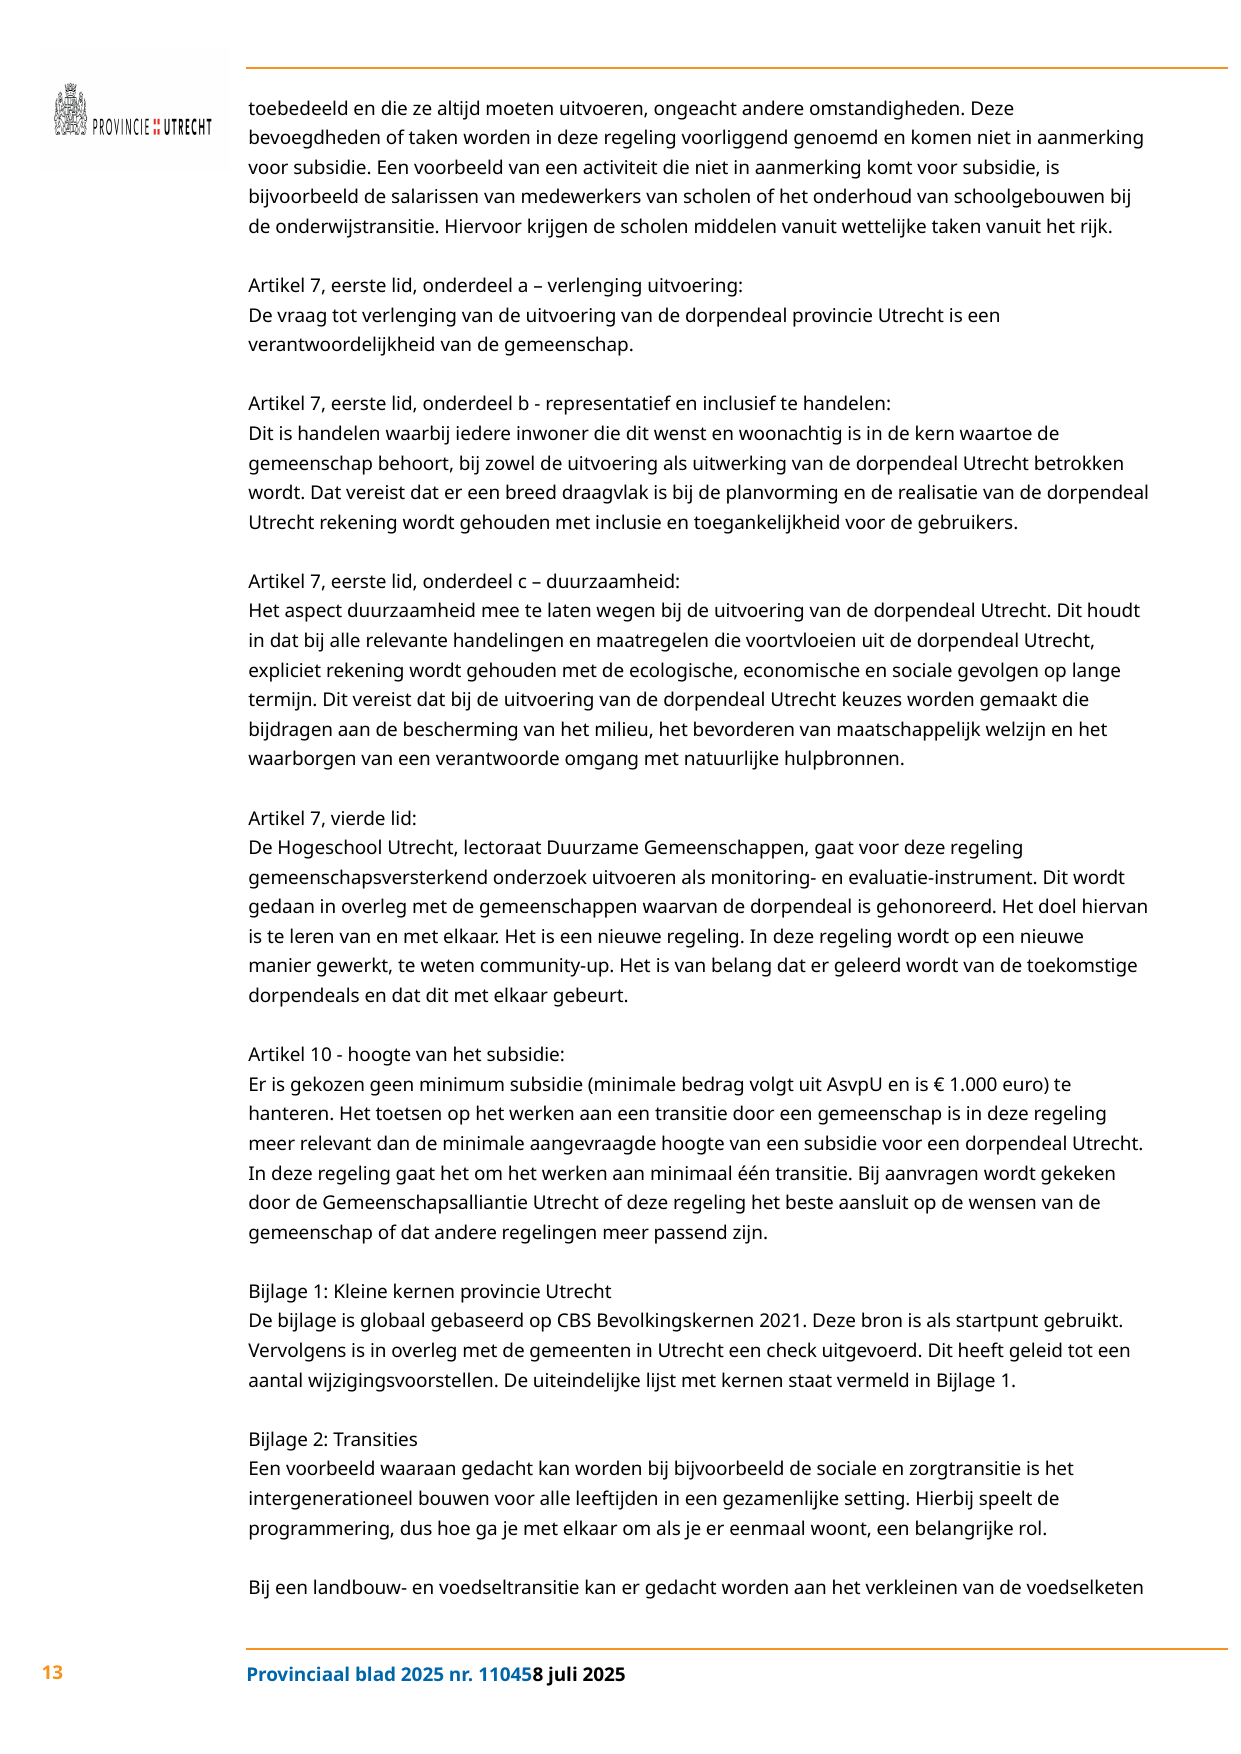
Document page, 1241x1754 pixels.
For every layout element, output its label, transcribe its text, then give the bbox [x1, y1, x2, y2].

text Artikel 7, eerste lid, onderdeel a – verlenging uitvoering: [248, 272, 1152, 298]
text Artikel 7, eerste lid, onderdeel b - representatief en inclusief te handelen: [248, 391, 1152, 416]
text Artikel 10 - hoogte van het subsidie: [248, 1041, 1152, 1067]
text Bij een landbouw- en voedseltransitie kan er gedacht worden aan het verkleinen van de voedselketen [248, 1574, 1152, 1600]
text De Hogeschool Utrecht, lectoraat Duurzame Gemeenschappen, gaat voor deze regeling gemeenschapsversterkend onderzoek uitvoeren als monitoring- en evaluatie-instrument. Dit wordt gedaan in overleg met de gemeenschappen waarvan de dorpendeal is gehonoreerd. Het doel hiervan is te leren van en met elkaar. Het is een nieuwe regeling. In deze regeling wordt op een nieuwe manier gewerkt, te weten community-up. Het is van belang dat er geleerd wordt van de toekomstige dorpendeals en dat dit met elkaar gebeurt. [248, 834, 1152, 1008]
text Dit is handelen waarbij iedere inwoner die dit wenst en woonachtig is in de kern waartoe de gemeenschap behoort, bij zowel de uitvoering als uitwerking van de dorpendeal Utrecht betrokken wordt. Dat vereist dat er een breed draagvlak is bij de planvorming en de realisatie van de dorpendeal Utrecht rekening wordt gehouden met inclusie en toegankelijkheid voor de gebruikers. [248, 420, 1152, 535]
text Artikel 7, vierde lid: [248, 805, 1152, 831]
text toebedeeld en die ze altijd moeten uitvoeren, ongeacht andere omstandigheden. Deze bevoegdheden of taken worden in deze regeling voorliggend genoemd en komen niet in aanmerking voor subsidie. Een voorbeeld van een activiteit die niet in aanmerking komt voor subsidie, is bijvoorbeeld de salarissen van medewerkers van scholen of het onderhoud van schoolgebouwen bij de onderwijstransitie. Hiervoor krijgen de scholen middelen vanuit wettelijke taken vanuit het rijk. [248, 95, 1152, 239]
text Een voorbeeld waaraan gedacht kan worden bij bijvoorbeeld de sociale en zorgtransitie is het intergenerationeel bouwen voor alle leeftijden in een gezamenlijke setting. Hierbij speelt de programmering, dus hoe ga je met elkaar om als je er eenmaal woont, een belangrijke rol. [248, 1456, 1152, 1541]
picture [41, 47, 231, 172]
text Er is gekozen geen minimum subsidie (minimale bedrag volgt uit AsvpU en is € 1.000 euro) te hanteren. Het toetsen op het werken aan een transitie door een gemeenschap is in deze regeling meer relevant dan de minimale aangevraagde hoogte van een subsidie voor een dorpendeal Utrecht. [248, 1071, 1152, 1156]
text De vraag tot verlenging van de uitvoering van de dorpendeal provincie Utrecht is een verantwoordelijkheid van de gemeenschap. [248, 302, 1152, 357]
text De bijlage is globaal gebaseerd op CBS Bevolkingskernen 2021. Deze bron is als startpunt gebruikt. Vervolgens is in overleg met de gemeenten in Utrecht een check uitgevoerd. Dit heeft geleid tot een aantal wijzigingsvoorstellen. De uiteindelijke lijst met kernen staat vermeld in Bijlage 1. [248, 1308, 1152, 1393]
text In deze regeling gaat het om het werken aan minimaal één transitie. Bij aanvragen wordt gekeken door de Gemeenschapsalliantie Utrecht of deze regeling het beste aansluit op de wensen van de gemeenschap of dat andere regelingen meer passend zijn. [248, 1160, 1152, 1245]
text Het aspect duurzaamheid mee te laten wegen bij de uitvoering van de dorpendeal Utrecht. Dit houdt in dat bij alle relevante handelingen en maatregelen die voortvloeien uit de dorpendeal Utrecht, expliciet rekening wordt gehouden met de ecologische, economische en sociale gevolgen op lange termijn. Dit vereist dat bij de uitvoering van de dorpendeal Utrecht keuzes worden gemaakt die bijdragen aan de bescherming van het milieu, het bevorderen van maatschappelijk welzijn en het waarborgen van een verantwoorde omgang met natuurlijke hulpbronnen. [248, 598, 1152, 771]
text Artikel 7, eerste lid, onderdeel c – duurzaamheid: [248, 568, 1152, 594]
text Bijlage 1: Kleine kernen provincie Utrecht [248, 1278, 1152, 1304]
text Bijlage 2: Transities [248, 1426, 1152, 1452]
